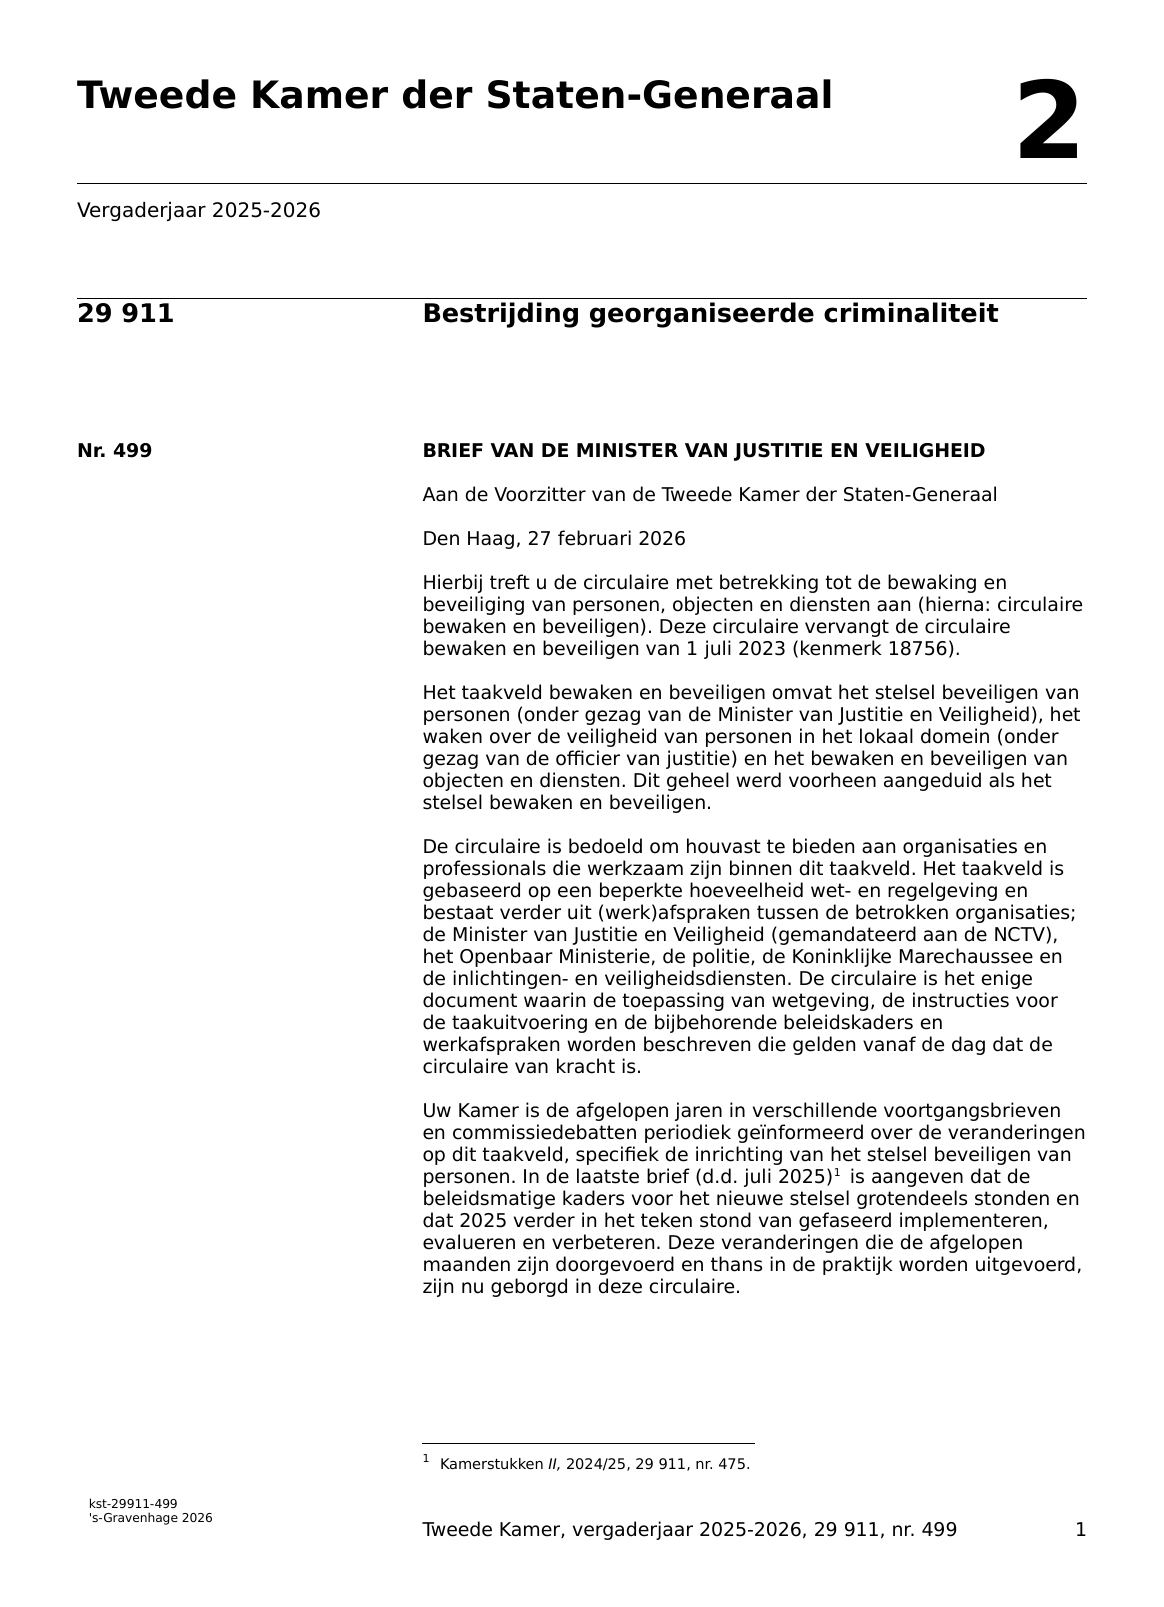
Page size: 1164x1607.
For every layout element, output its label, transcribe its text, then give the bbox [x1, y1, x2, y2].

table_header 2 [886, 59, 1087, 183]
text Het taakveld bewaken en beveiligen omvat het stelsel beveiligen van personen (onder gezag van de Minister van Justitie en Veiligheid), het waken over de veiligheid van personen in het lokaal domein (onder gezag van de officier van justitie) en het bewaken en beveiligen van objecten en diensten. Dit geheel werd voorheen aangeduid als het stelsel bewaken en beveiligen. [422, 682, 1087, 814]
text De circulaire is bedoeld om houvast te bieden aan organisaties en professionals die werkzaam zijn binnen dit taakveld. Het taakveld is gebaseerd op een beperkte hoeveelheid wet- en regelgeving en bestaat verder uit (werk)afspraken tussen de betrokken organisaties; de Minister van Justitie en Veiligheid (gemandateerd aan de NCTV), het Openbaar Ministerie, de politie, de Koninklijke Marechaussee en de inlichtingen- en veiligheidsdiensten. De circulaire is het enige document waarin de toepassing van wetgeving, de instructies voor de taakuitvoering en de bijbehorende beleidskaders en werkafspraken worden beschreven die gelden vanaf de dag dat de circulaire van kracht is. [422, 836, 1087, 1078]
text kst-29911-499 [88, 1497, 323, 1511]
subtitle Nr. 499 BRIEF VAN DE MINISTER VAN JUSTITIE EN VEILIGHEID [77, 440, 1087, 462]
text Uw Kamer is de afgelopen jaren in verschillende voortgangsbrieven en commissiedebatten periodiek geïnformeerd over de veranderingen op dit taakveld, specifiek de inrichting van het stelsel beveiligen van personen. In de laatste brief (d.d. juli 2025) is aangeven dat de beleidsmatige kaders voor het nieuwe stelsel grotendeels stonden en dat 2025 verder in het teken stond van gefaseerd implementeren, evalueren en verbeteren. Deze veranderingen die de afgelopen maanden zijn doorgevoerd en thans in de praktijk worden uitgevoerd, zijn nu geborgd in deze circulaire. [422, 1100, 1087, 1298]
text Kamerstukken II, 2024/25, 29 911, nr. 475. [422, 1452, 1087, 1474]
text 's-Gravenhage 2026 [88, 1511, 323, 1525]
text Den Haag, 27 februari 2026 [422, 528, 1087, 550]
text Hierbij treft u de circulaire met betrekking tot de bewaking en beveiliging van personen, objecten en diensten aan (hierna: circulaire bewaken en beveiligen). Deze circulaire vervangt de circulaire bewaken en beveiligen van 1 juli 2023 (kenmerk 18756). [422, 572, 1087, 660]
subtitle 29 911 Bestrijding georganiseerde criminaliteit [77, 299, 1087, 329]
table_header Tweede Kamer der Staten-Generaal [77, 59, 886, 183]
text Aan de Voorzitter van de Tweede Kamer der Staten-Generaal [422, 484, 1087, 506]
table_cell Vergaderjaar 2025-2026 [77, 184, 1087, 298]
